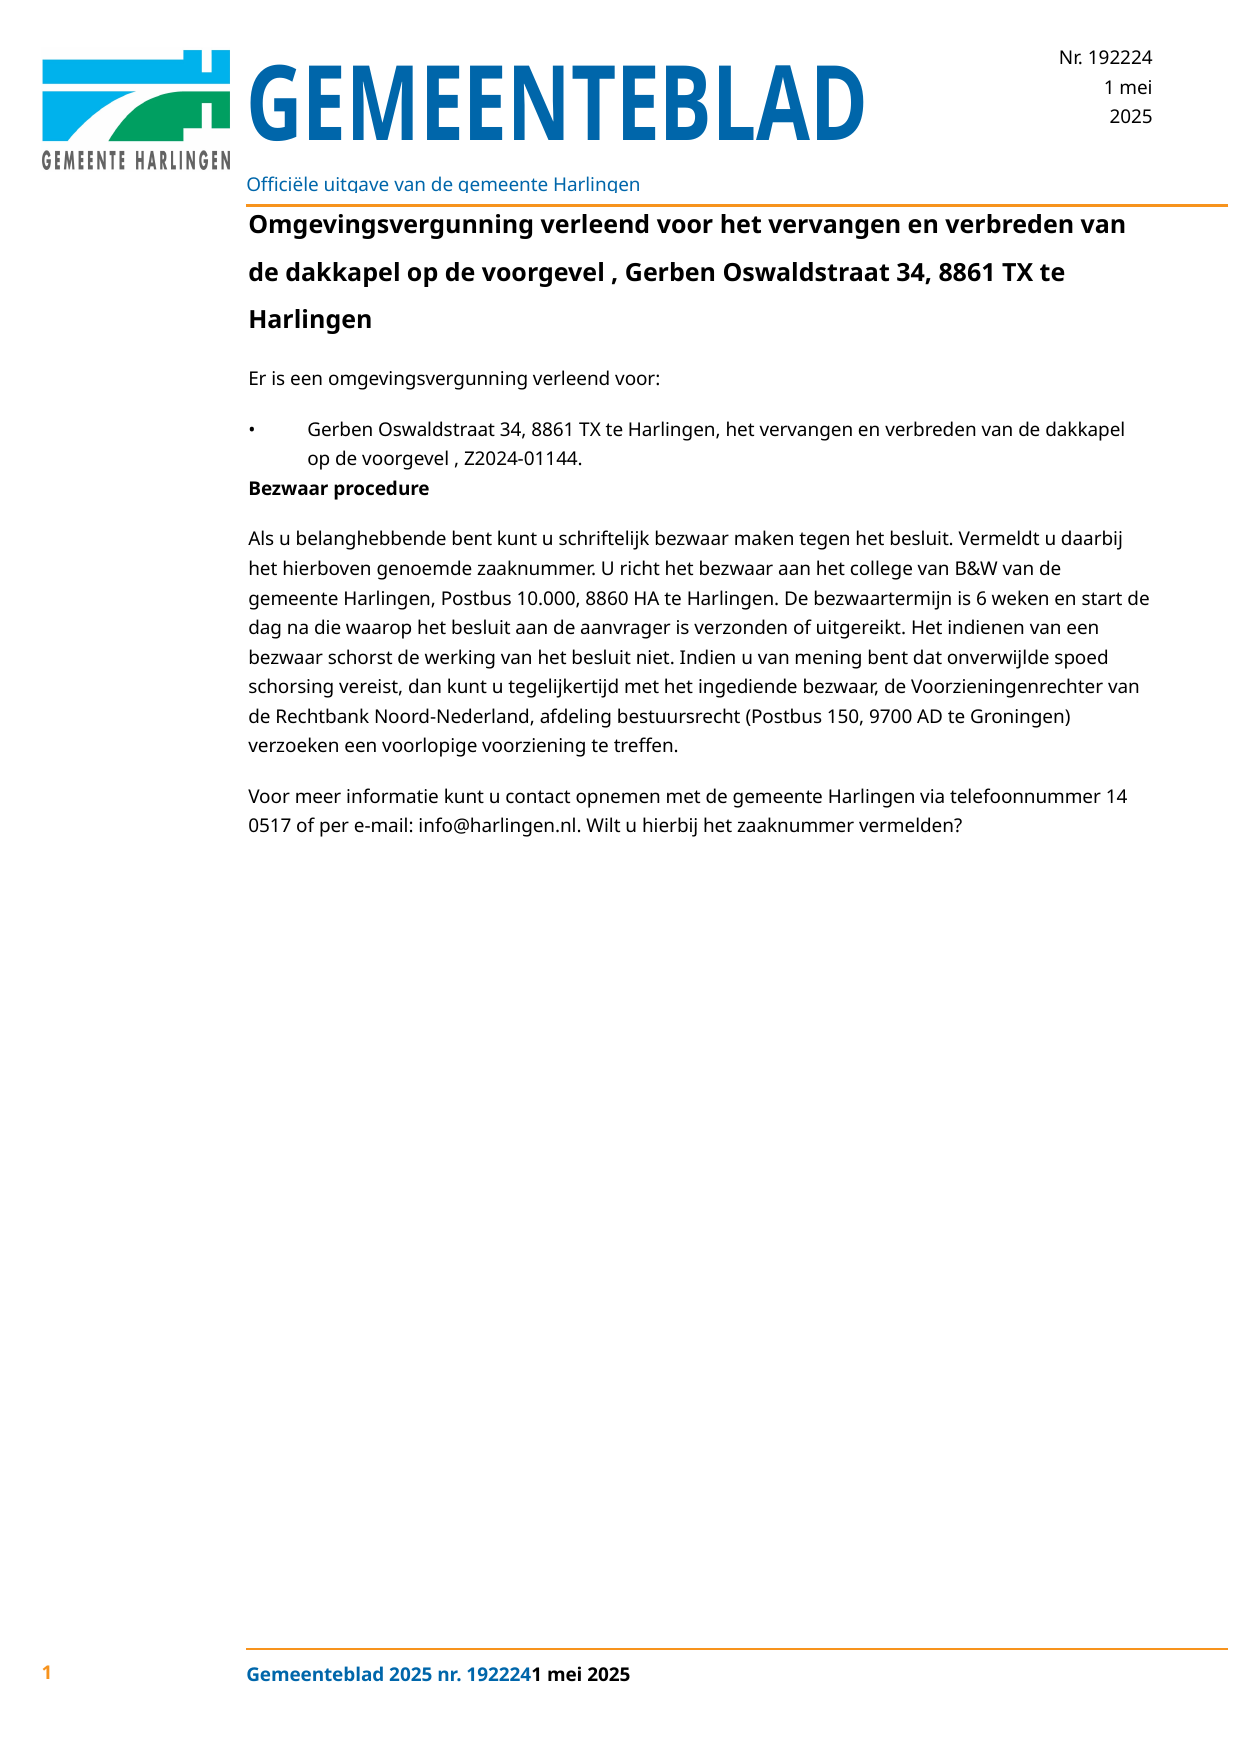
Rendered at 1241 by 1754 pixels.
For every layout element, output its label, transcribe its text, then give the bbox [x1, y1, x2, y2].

list Gerben Oswaldstraat 34, 8861 TX te Harlingen, het vervangen en verbreden van de dakkapel op de voorgevel , Z2024-01144. [248, 416, 1152, 471]
text Als u belanghebbende bent kunt u schriftelijk bezwaar maken tegen het besluit. Vermeldt u daarbij het hierboven genoemde zaaknummer. U richt het bezwaar aan het college van B&W van de gemeente Harlingen, Postbus 10.000, 8860 HA te Harlingen. De bezwaartermijn is 6 weken en start de dag na die waarop het besluit aan de aanvrager is verzonden of uitgereikt. Het indienen van een bezwaar schorst de werking van het besluit niet. Indien u van mening bent dat onverwijlde spoed schorsing vereist, dan kunt u tegelijkertijd met het ingediende bezwaar, de Voorzieningenrechter van de Rechtbank Noord-Nederland, afdeling bestuursrecht (Postbus 150, 9700 AD te Groningen) verzoeken een voorlopige voorziening te treffen. [248, 526, 1152, 758]
text Er is een omgevingsvergunning verleend voor: [248, 366, 1152, 391]
text Omgevingsvergunning verleend voor het vervangen en verbreden van de dakkapel op de voorgevel , Gerben Oswaldstraat 34, 8861 TX te Harlingen [248, 207, 1152, 336]
picture [41, 47, 231, 172]
text Voor meer informatie kunt u contact opnemen met de gemeente Harlingen via telefoonnummer 14 0517 of per e-mail: info@harlingen.nl. Wilt u hierbij het zaaknummer vermelden? [248, 783, 1152, 838]
text Bezwaar procedure [248, 475, 1152, 501]
